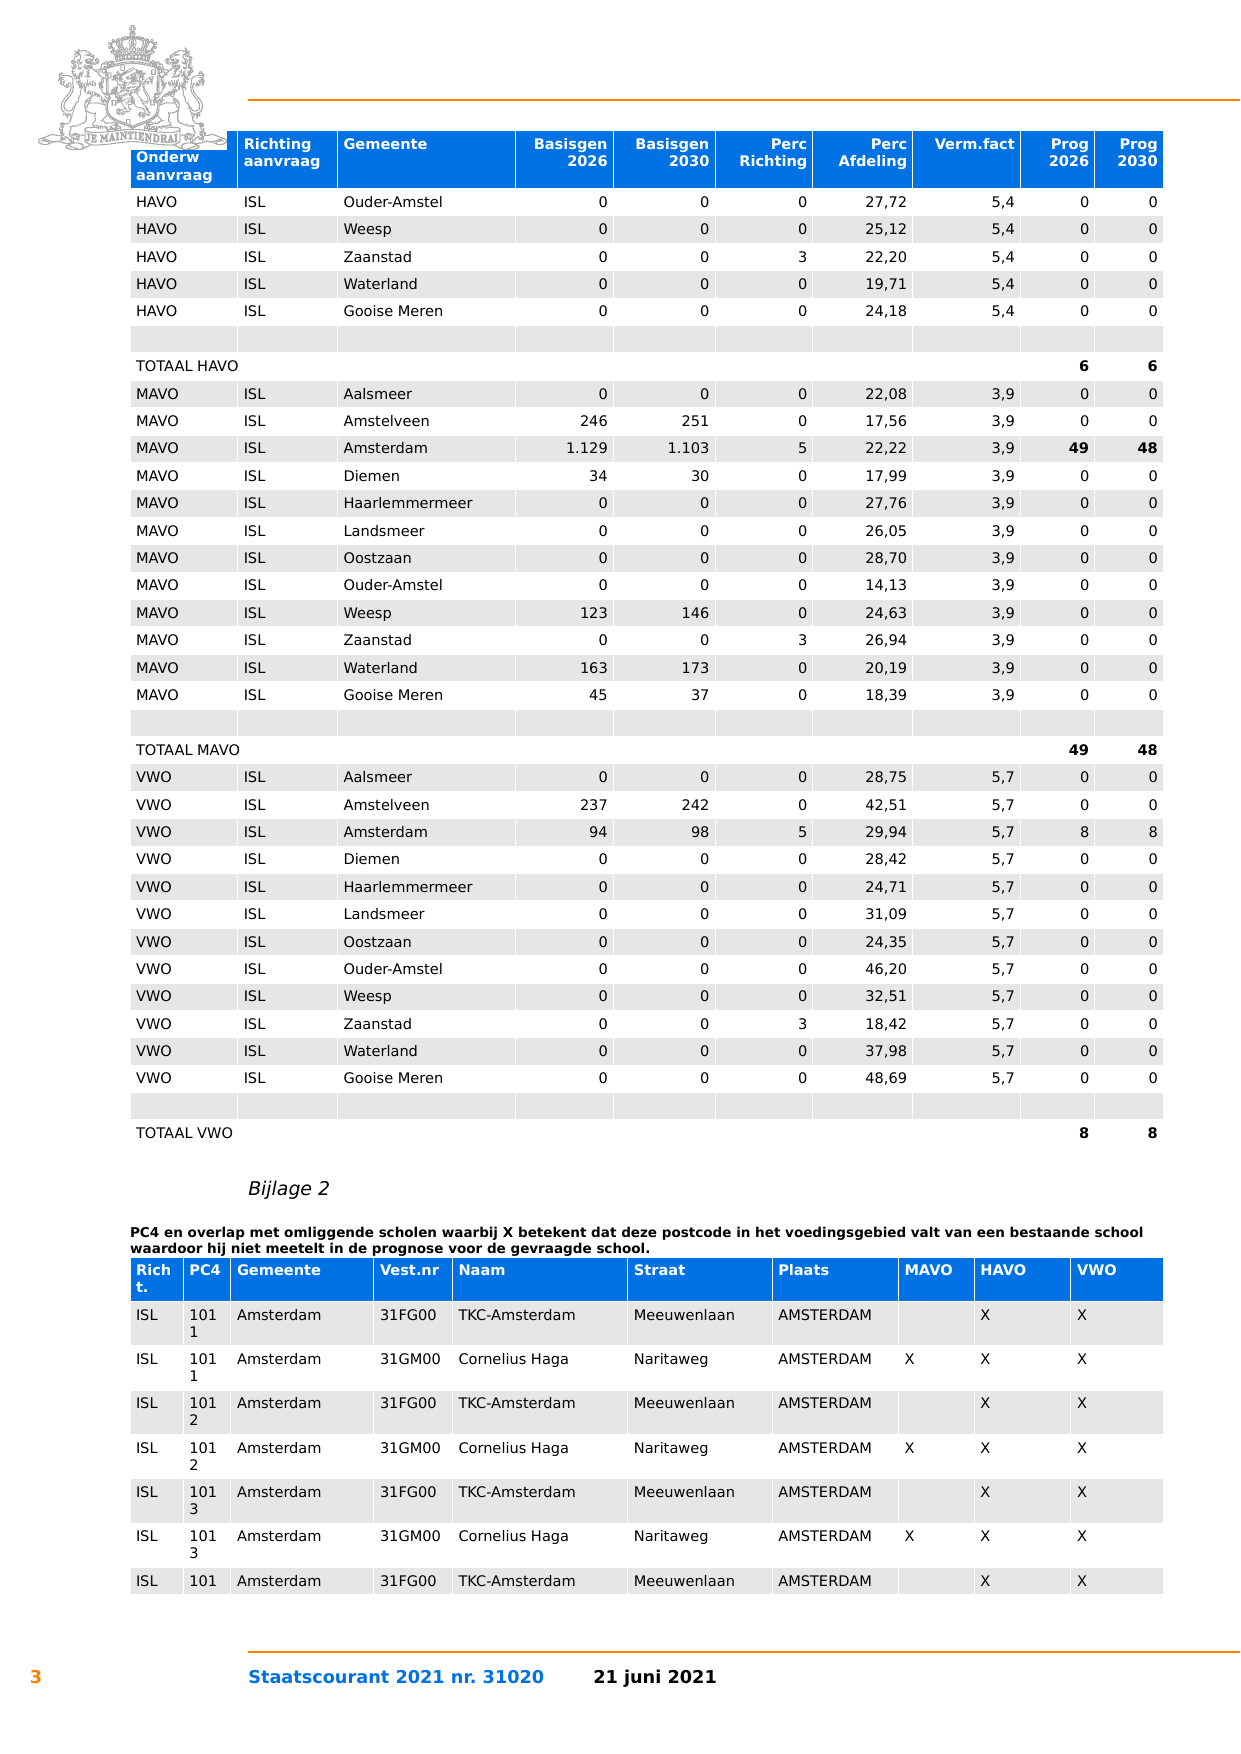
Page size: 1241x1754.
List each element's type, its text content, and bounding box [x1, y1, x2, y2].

table_cell Waterland [338, 655, 515, 681]
table_cell [813, 1121, 912, 1147]
table_cell ISL [238, 490, 337, 517]
table_cell 34 [516, 463, 613, 489]
table_cell ISL [238, 847, 337, 873]
table_cell 1012 [184, 1435, 230, 1478]
table_cell 0 [1021, 518, 1094, 544]
table_cell AMSTERDAM [773, 1302, 898, 1345]
table_cell 0 [1021, 929, 1094, 955]
table_header Perc Afdeling [813, 131, 912, 188]
table_cell ISL [238, 573, 337, 599]
table_cell ISL [238, 299, 337, 325]
table_cell 31GM00 [374, 1435, 452, 1478]
table_cell X [899, 1346, 974, 1389]
table_cell [614, 737, 715, 763]
table_cell [338, 326, 515, 352]
table_cell ISL [238, 436, 337, 462]
table_cell 0 [1095, 628, 1163, 654]
table_cell TKC-Amsterdam [453, 1479, 627, 1523]
table_cell 0 [614, 628, 715, 654]
table_cell [614, 354, 715, 380]
table_cell AMSTERDAM [773, 1479, 898, 1523]
table_cell ISL [238, 1011, 337, 1037]
table_cell [716, 1121, 812, 1147]
table_cell X [975, 1302, 1070, 1345]
table_cell Zaanstad [338, 628, 515, 654]
table_cell VWO [131, 956, 237, 982]
table_cell 0 [1095, 1011, 1163, 1037]
table_cell 0 [1095, 874, 1163, 900]
table_cell 0 [1021, 189, 1094, 215]
table_cell 0 [1095, 244, 1163, 270]
table_cell [238, 710, 337, 736]
table_cell 8 [1095, 819, 1163, 846]
table_cell 0 [614, 573, 715, 599]
table_cell 0 [614, 764, 715, 791]
table_cell 0 [614, 545, 715, 572]
table_cell 0 [1021, 299, 1094, 325]
table_cell X [1071, 1435, 1163, 1478]
table_cell [913, 1093, 1020, 1119]
table_cell 0 [614, 984, 715, 1010]
table_cell 24,35 [813, 929, 912, 955]
table_cell 8 [1021, 819, 1094, 846]
table_cell [516, 1093, 613, 1119]
table_cell 5,4 [913, 216, 1020, 243]
table_cell AMSTERDAM [773, 1435, 898, 1478]
table_cell 1.129 [516, 436, 613, 462]
table_cell 1011 [184, 1346, 230, 1389]
table_cell 5,7 [913, 1038, 1020, 1065]
table_cell 5,7 [913, 792, 1020, 818]
table_cell 27,76 [813, 490, 912, 517]
table_cell 0 [1021, 984, 1094, 1010]
table_cell 20,19 [813, 655, 912, 681]
table_cell TKC-Amsterdam [453, 1302, 627, 1345]
table_cell ISL [131, 1568, 183, 1594]
table_cell 146 [614, 600, 715, 626]
table_cell Amsterdam [231, 1346, 373, 1389]
table_cell [716, 710, 812, 736]
table_cell 31FG00 [374, 1391, 452, 1434]
table_cell 0 [1021, 408, 1094, 434]
table_cell TOTAAL HAVO [131, 354, 337, 380]
table_cell MAVO [131, 518, 237, 544]
table_cell 0 [1095, 655, 1163, 681]
table_cell [716, 326, 812, 352]
table_cell 0 [1095, 573, 1163, 599]
table_cell ISL [131, 1302, 183, 1345]
table_cell 0 [1021, 874, 1094, 900]
table_cell ISL [238, 518, 337, 544]
table_cell VWO [131, 984, 237, 1010]
table_cell ISL [238, 216, 337, 243]
table_cell Ouder-Amstel [338, 956, 515, 982]
table_cell 31FG00 [374, 1568, 452, 1594]
table_cell 173 [614, 655, 715, 681]
table_cell [516, 737, 613, 763]
table_cell 0 [716, 874, 812, 900]
table_cell X [975, 1391, 1070, 1434]
table_cell 0 [1021, 628, 1094, 654]
table_cell ISL [238, 984, 337, 1010]
table_cell 0 [1021, 1011, 1094, 1037]
table_cell 0 [1021, 1038, 1094, 1065]
table_cell 0 [716, 573, 812, 599]
table_cell 22,22 [813, 436, 912, 462]
table_cell Meeuwenlaan [628, 1302, 772, 1345]
table_cell 25,12 [813, 216, 912, 243]
table_cell 3,9 [913, 682, 1020, 708]
table_cell 0 [1021, 573, 1094, 599]
table_cell Cornelius Haga [453, 1524, 627, 1567]
table_cell Landsmeer [338, 518, 515, 544]
table_cell [338, 354, 515, 380]
table_cell 0 [516, 244, 613, 270]
table_cell X [975, 1435, 1070, 1478]
table_cell Oostzaan [338, 929, 515, 955]
table_cell ISL [131, 1391, 183, 1434]
table_cell 37,98 [813, 1038, 912, 1065]
table_cell [913, 710, 1020, 736]
table_cell 242 [614, 792, 715, 818]
table_cell 0 [716, 271, 812, 298]
table_cell 0 [1095, 463, 1163, 489]
table_cell 98 [614, 819, 715, 846]
table_cell HAVO [131, 271, 237, 298]
table_cell X [975, 1346, 1070, 1389]
table_cell 5,4 [913, 244, 1020, 270]
table_cell 31GM00 [374, 1524, 452, 1567]
table_cell 0 [1095, 984, 1163, 1010]
table_cell 31GM00 [374, 1346, 452, 1389]
table_cell MAVO [131, 408, 237, 434]
table_cell 0 [516, 984, 613, 1010]
table_cell Amsterdam [231, 1568, 373, 1594]
table_cell [913, 737, 1020, 763]
table_cell 0 [716, 490, 812, 517]
table_cell Meeuwenlaan [628, 1391, 772, 1434]
table_cell 3,9 [913, 436, 1020, 462]
table_cell 5,7 [913, 819, 1020, 846]
table_cell 0 [716, 600, 812, 626]
table_cell VWO [131, 874, 237, 900]
table_cell 0 [1095, 216, 1163, 243]
table_cell 32,51 [813, 984, 912, 1010]
table_cell [813, 737, 912, 763]
table_cell 0 [1021, 847, 1094, 873]
table_cell 3 [716, 628, 812, 654]
table_cell Oostzaan [338, 545, 515, 572]
table_cell [716, 1093, 812, 1119]
table_cell HAVO [131, 299, 237, 325]
table_cell [899, 1391, 974, 1434]
table_cell [516, 710, 613, 736]
table_cell VWO [131, 1066, 237, 1092]
table_cell 0 [614, 929, 715, 955]
table_cell 5 [716, 819, 812, 846]
table_cell 1013 [184, 1479, 230, 1523]
table_cell Amsterdam [338, 436, 515, 462]
table_cell 0 [716, 901, 812, 928]
table_cell 0 [1021, 545, 1094, 572]
table_cell MAVO [131, 573, 237, 599]
table_cell ISL [238, 381, 337, 407]
table_cell Amsterdam [338, 819, 515, 846]
table_cell 0 [614, 381, 715, 407]
table_cell 0 [516, 764, 613, 791]
table_cell [338, 1093, 515, 1119]
table_cell [516, 1121, 613, 1147]
table_cell 0 [516, 299, 613, 325]
table_cell ISL [238, 189, 337, 215]
table_cell ISL [131, 1479, 183, 1523]
table_cell 3,9 [913, 600, 1020, 626]
table_cell 0 [614, 189, 715, 215]
table_cell 3,9 [913, 408, 1020, 434]
table_cell 0 [614, 490, 715, 517]
table_cell MAVO [899, 1258, 974, 1301]
table_cell 0 [1095, 847, 1163, 873]
table_cell Waterland [338, 1038, 515, 1065]
table_cell Gemeente [231, 1258, 373, 1301]
table_cell 22,20 [813, 244, 912, 270]
table_cell ISL [238, 545, 337, 572]
table_cell ISL [131, 1435, 183, 1478]
table_cell 0 [614, 216, 715, 243]
table_cell [813, 710, 912, 736]
table_cell Haarlemmermeer [338, 490, 515, 517]
table_cell Landsmeer [338, 901, 515, 928]
table_cell VWO [131, 929, 237, 955]
table_cell [131, 1093, 237, 1119]
table_cell ISL [238, 792, 337, 818]
table_cell 0 [1095, 901, 1163, 928]
table_cell 237 [516, 792, 613, 818]
table_cell 0 [516, 518, 613, 544]
table_cell 0 [516, 628, 613, 654]
table_cell 0 [1095, 1066, 1163, 1092]
table_cell 0 [1095, 600, 1163, 626]
table_cell VWO [131, 847, 237, 873]
table_cell Amsterdam [231, 1479, 373, 1523]
table_cell 0 [516, 929, 613, 955]
table_cell 0 [1021, 655, 1094, 681]
table_cell 0 [1021, 271, 1094, 298]
table_cell 5,7 [913, 1066, 1020, 1092]
table_cell [516, 354, 613, 380]
table_cell 6 [1021, 354, 1094, 380]
table_cell HAVO [131, 189, 237, 215]
table_cell Naritaweg [628, 1435, 772, 1478]
table_cell ISL [238, 901, 337, 928]
table_cell X [899, 1435, 974, 1478]
table_cell 0 [1021, 490, 1094, 517]
table_cell 5 [716, 436, 812, 462]
table_cell 0 [1021, 1066, 1094, 1092]
table_cell VWO [131, 819, 237, 846]
table_cell 22,08 [813, 381, 912, 407]
table_cell 1012 [184, 1391, 230, 1434]
table_cell 0 [1021, 381, 1094, 407]
table_cell [614, 1093, 715, 1119]
table_cell 0 [1021, 901, 1094, 928]
table_cell [516, 326, 613, 352]
table_cell 5,7 [913, 764, 1020, 791]
table_cell ISL [238, 271, 337, 298]
table_cell [1021, 326, 1094, 352]
table_cell [131, 710, 237, 736]
table_cell 0 [716, 792, 812, 818]
table_cell Plaats [773, 1258, 898, 1301]
table_cell ISL [238, 874, 337, 900]
table_cell 5,7 [913, 1011, 1020, 1037]
table_cell Vest.nr [374, 1258, 452, 1301]
table_cell Amsterdam [231, 1524, 373, 1567]
table_cell Richt. [131, 1258, 183, 1301]
table_cell VWO [131, 764, 237, 791]
table_cell Naritaweg [628, 1346, 772, 1389]
table_cell 8 [1095, 1121, 1163, 1147]
table_cell 0 [716, 929, 812, 955]
table_cell 163 [516, 655, 613, 681]
table_cell 0 [614, 956, 715, 982]
table_cell 0 [716, 1066, 812, 1092]
table_cell MAVO [131, 490, 237, 517]
table_cell ISL [238, 929, 337, 955]
table_cell 8 [1021, 1121, 1094, 1147]
table_cell 0 [1021, 792, 1094, 818]
table_cell [614, 326, 715, 352]
table_cell Weesp [338, 216, 515, 243]
table_cell 0 [516, 956, 613, 982]
table_cell 0 [716, 381, 812, 407]
table_cell 0 [1021, 244, 1094, 270]
table_cell [913, 354, 1020, 380]
table_cell 0 [716, 299, 812, 325]
table_cell [338, 1121, 515, 1147]
table_cell TKC-Amsterdam [453, 1568, 627, 1594]
table_cell Waterland [338, 271, 515, 298]
table_cell 18,39 [813, 682, 912, 708]
table_cell 5,7 [913, 847, 1020, 873]
table_cell 5,7 [913, 901, 1020, 928]
table_cell 0 [1095, 929, 1163, 955]
table_cell 0 [1095, 764, 1163, 791]
table_cell 0 [716, 984, 812, 1010]
table_cell 3 [716, 1011, 812, 1037]
table_cell ISL [238, 463, 337, 489]
table_cell MAVO [131, 682, 237, 708]
table_cell 24,71 [813, 874, 912, 900]
table_cell Amstelveen [338, 792, 515, 818]
table_cell 5,7 [913, 956, 1020, 982]
table_cell 101 [184, 1568, 230, 1594]
table_cell Ouder-Amstel [338, 573, 515, 599]
table_cell 45 [516, 682, 613, 708]
table_cell 0 [516, 271, 613, 298]
table_cell ISL [131, 1346, 183, 1389]
table_cell 0 [716, 216, 812, 243]
table_cell 3,9 [913, 381, 1020, 407]
table_cell MAVO [131, 655, 237, 681]
table_cell 1011 [184, 1302, 230, 1345]
table_cell 49 [1021, 436, 1094, 462]
table_cell 0 [516, 1038, 613, 1065]
table_cell TOTAAL MAVO [131, 737, 337, 763]
table_cell Aalsmeer [338, 381, 515, 407]
table_header Gemeente [338, 131, 515, 188]
table_cell VWO [131, 1011, 237, 1037]
table_cell Zaanstad [338, 1011, 515, 1037]
table_cell 19,71 [813, 271, 912, 298]
table_cell ISL [238, 628, 337, 654]
table_cell 5,7 [913, 929, 1020, 955]
table_cell 0 [614, 1011, 715, 1037]
table_cell 3,9 [913, 628, 1020, 654]
table_cell Weesp [338, 600, 515, 626]
subtitle Bijlage 2 [248, 1178, 1163, 1200]
table_cell [1095, 1093, 1163, 1119]
table_cell X [1071, 1568, 1163, 1594]
table_cell 251 [614, 408, 715, 434]
table_cell Aalsmeer [338, 764, 515, 791]
table_cell X [975, 1568, 1070, 1594]
table_cell Naam [453, 1258, 627, 1301]
table_cell 0 [1021, 216, 1094, 243]
table_cell ISL [238, 1066, 337, 1092]
table_cell 26,05 [813, 518, 912, 544]
table_cell VWO [131, 1038, 237, 1065]
table_cell 0 [614, 299, 715, 325]
table_cell 24,63 [813, 600, 912, 626]
table_cell 0 [516, 545, 613, 572]
table_cell 0 [516, 490, 613, 517]
table_cell ISL [238, 1038, 337, 1065]
table_cell 0 [516, 1011, 613, 1037]
table_cell X [1071, 1346, 1163, 1389]
table_cell AMSTERDAM [773, 1524, 898, 1567]
table_cell 0 [1095, 1038, 1163, 1065]
table_cell [716, 737, 812, 763]
table_cell 14,13 [813, 573, 912, 599]
table_cell [1095, 710, 1163, 736]
table_cell TOTAAL VWO [131, 1121, 337, 1147]
table_cell Amsterdam [231, 1435, 373, 1478]
table_cell X [1071, 1391, 1163, 1434]
table_cell [899, 1568, 974, 1594]
picture [38, 25, 227, 150]
table_cell 0 [1021, 956, 1094, 982]
table_cell X [975, 1524, 1070, 1567]
table_header Prog 2026 [1021, 131, 1094, 188]
table_cell Amsterdam [231, 1391, 373, 1434]
table_cell ISL [238, 764, 337, 791]
table_cell Meeuwenlaan [628, 1568, 772, 1594]
table_cell [913, 326, 1020, 352]
table_cell 48 [1095, 737, 1163, 763]
table_cell MAVO [131, 463, 237, 489]
table_cell 49 [1021, 737, 1094, 763]
table_cell ISL [238, 682, 337, 708]
table_cell 0 [614, 847, 715, 873]
table_cell Gooise Meren [338, 1066, 515, 1092]
table_cell 246 [516, 408, 613, 434]
table_cell Gooise Meren [338, 682, 515, 708]
table_cell 5,4 [913, 271, 1020, 298]
table_cell VWO [1071, 1258, 1163, 1301]
table_cell 31,09 [813, 901, 912, 928]
table_cell 46,20 [813, 956, 912, 982]
table_cell 0 [1021, 463, 1094, 489]
table_cell ISL [238, 655, 337, 681]
table_cell 30 [614, 463, 715, 489]
table_cell Amstelveen [338, 408, 515, 434]
table_cell 0 [516, 573, 613, 599]
table_cell 0 [516, 189, 613, 215]
table_cell Diemen [338, 463, 515, 489]
table_cell 0 [716, 545, 812, 572]
table_cell 0 [516, 216, 613, 243]
table_cell [899, 1479, 974, 1523]
table_cell ISL [238, 408, 337, 434]
table_cell Zaanstad [338, 244, 515, 270]
table_cell 29,94 [813, 819, 912, 846]
table_cell 5,4 [913, 299, 1020, 325]
table_cell 0 [516, 381, 613, 407]
table_header Perc Richting [716, 131, 812, 188]
table_cell Ouder-Amstel [338, 189, 515, 215]
table_cell [614, 1121, 715, 1147]
table_cell 17,99 [813, 463, 912, 489]
table_cell 0 [1095, 490, 1163, 517]
table_cell 3,9 [913, 655, 1020, 681]
table_cell 0 [1021, 682, 1094, 708]
table_cell 0 [716, 956, 812, 982]
table_cell PC4 [184, 1258, 230, 1301]
table_cell 5,7 [913, 874, 1020, 900]
table_cell 31FG00 [374, 1302, 452, 1345]
table_cell AMSTERDAM [773, 1391, 898, 1434]
table_cell VWO [131, 901, 237, 928]
table_cell 17,56 [813, 408, 912, 434]
table_cell [338, 710, 515, 736]
table_cell MAVO [131, 600, 237, 626]
table_cell ISL [238, 600, 337, 626]
table_cell [813, 326, 912, 352]
table_cell 18,42 [813, 1011, 912, 1037]
table_cell 48 [1095, 436, 1163, 462]
table_cell ISL [238, 819, 337, 846]
table_cell VWO [131, 792, 237, 818]
table_cell 0 [1095, 381, 1163, 407]
table_cell 31FG00 [374, 1479, 452, 1523]
table_header Verm.fact [913, 131, 1020, 188]
table_cell 26,94 [813, 628, 912, 654]
table_cell 0 [1095, 792, 1163, 818]
table_cell 0 [1095, 271, 1163, 298]
table_header Basisgen 2026 [516, 131, 613, 188]
table_cell 3,9 [913, 463, 1020, 489]
table_cell 3,9 [913, 545, 1020, 572]
table_cell Diemen [338, 847, 515, 873]
table_cell 5,4 [913, 189, 1020, 215]
table_cell AMSTERDAM [773, 1568, 898, 1594]
table_cell 27,72 [813, 189, 912, 215]
table_cell 94 [516, 819, 613, 846]
table_cell X [1071, 1524, 1163, 1567]
table_cell X [1071, 1302, 1163, 1345]
table_cell 3,9 [913, 573, 1020, 599]
table_cell 0 [1095, 518, 1163, 544]
table_cell X [1071, 1479, 1163, 1523]
table_cell ISL [238, 956, 337, 982]
table_cell 0 [716, 408, 812, 434]
table_cell [1095, 326, 1163, 352]
table_cell 0 [716, 189, 812, 215]
table_cell 0 [516, 847, 613, 873]
table_cell 28,75 [813, 764, 912, 791]
table_cell 0 [614, 244, 715, 270]
table_cell MAVO [131, 436, 237, 462]
table_cell HAVO [131, 244, 237, 270]
table_cell 0 [716, 847, 812, 873]
table_cell Haarlemmermeer [338, 874, 515, 900]
table_cell [238, 326, 337, 352]
table_cell 0 [516, 901, 613, 928]
table_header PC4 en overlap met omliggende scholen waarbij X betekent dat deze postcode in het voedingsgebied valt van een bestaande school waardoor hij niet meetelt in de prognose voor de gevraagde school. [130, 1225, 1163, 1256]
table_cell 0 [614, 874, 715, 900]
table_cell 6 [1095, 354, 1163, 380]
table_cell 37 [614, 682, 715, 708]
table_cell TKC-Amsterdam [453, 1391, 627, 1434]
table_cell 0 [1095, 545, 1163, 572]
table_cell HAVO [131, 216, 237, 243]
table_cell 48,69 [813, 1066, 912, 1092]
table_cell 0 [716, 1038, 812, 1065]
table_cell Naritaweg [628, 1524, 772, 1567]
table_cell 0 [716, 518, 812, 544]
table_cell 0 [716, 682, 812, 708]
table_cell [716, 354, 812, 380]
table_cell 0 [716, 463, 812, 489]
table_cell MAVO [131, 545, 237, 572]
table_cell 0 [1021, 764, 1094, 791]
table_cell 28,70 [813, 545, 912, 572]
table_cell HAVO [975, 1258, 1070, 1301]
table_cell Gooise Meren [338, 299, 515, 325]
table_cell Cornelius Haga [453, 1346, 627, 1389]
table_header Prog 2030 [1095, 131, 1163, 188]
table_cell 0 [1095, 299, 1163, 325]
table_cell ISL [131, 1524, 183, 1567]
table_cell 0 [614, 1066, 715, 1092]
table_cell AMSTERDAM [773, 1346, 898, 1389]
table_cell X [899, 1524, 974, 1567]
table_cell [238, 1093, 337, 1119]
table_header Onderw aanvraag [131, 131, 237, 188]
table_cell 1.103 [614, 436, 715, 462]
table_cell 0 [1021, 600, 1094, 626]
table_cell 0 [516, 874, 613, 900]
table_cell 3,9 [913, 518, 1020, 544]
table_cell ISL [238, 244, 337, 270]
table_cell 42,51 [813, 792, 912, 818]
table_cell 28,42 [813, 847, 912, 873]
table_cell [338, 737, 515, 763]
table_cell 0 [614, 518, 715, 544]
table_cell MAVO [131, 628, 237, 654]
table_cell 0 [1095, 682, 1163, 708]
table_cell [1021, 1093, 1094, 1119]
table_cell 0 [614, 901, 715, 928]
table_cell 1013 [184, 1524, 230, 1567]
table_cell 0 [614, 1038, 715, 1065]
table_cell 0 [516, 1066, 613, 1092]
table_cell 0 [716, 764, 812, 791]
table_cell Amsterdam [231, 1302, 373, 1345]
table_cell [1021, 710, 1094, 736]
table_cell [913, 1121, 1020, 1147]
table_header Basisgen 2030 [614, 131, 715, 188]
table_cell [813, 354, 912, 380]
table_cell [131, 326, 237, 352]
table_cell X [975, 1479, 1070, 1523]
table_cell 3 [716, 244, 812, 270]
table_cell Cornelius Haga [453, 1435, 627, 1478]
table_cell 0 [1095, 189, 1163, 215]
table_cell Meeuwenlaan [628, 1479, 772, 1523]
table_cell 3,9 [913, 490, 1020, 517]
table_cell 0 [614, 271, 715, 298]
table_cell 123 [516, 600, 613, 626]
table_cell 0 [1095, 956, 1163, 982]
table_header Richting aanvraag [238, 131, 337, 188]
table_cell [899, 1302, 974, 1345]
table_cell MAVO [131, 381, 237, 407]
table_cell [813, 1093, 912, 1119]
table_cell 0 [1095, 408, 1163, 434]
table_cell 24,18 [813, 299, 912, 325]
table_cell Straat [628, 1258, 772, 1301]
table_cell 5,7 [913, 984, 1020, 1010]
table_cell [614, 710, 715, 736]
table_cell Weesp [338, 984, 515, 1010]
table_cell 0 [716, 655, 812, 681]
